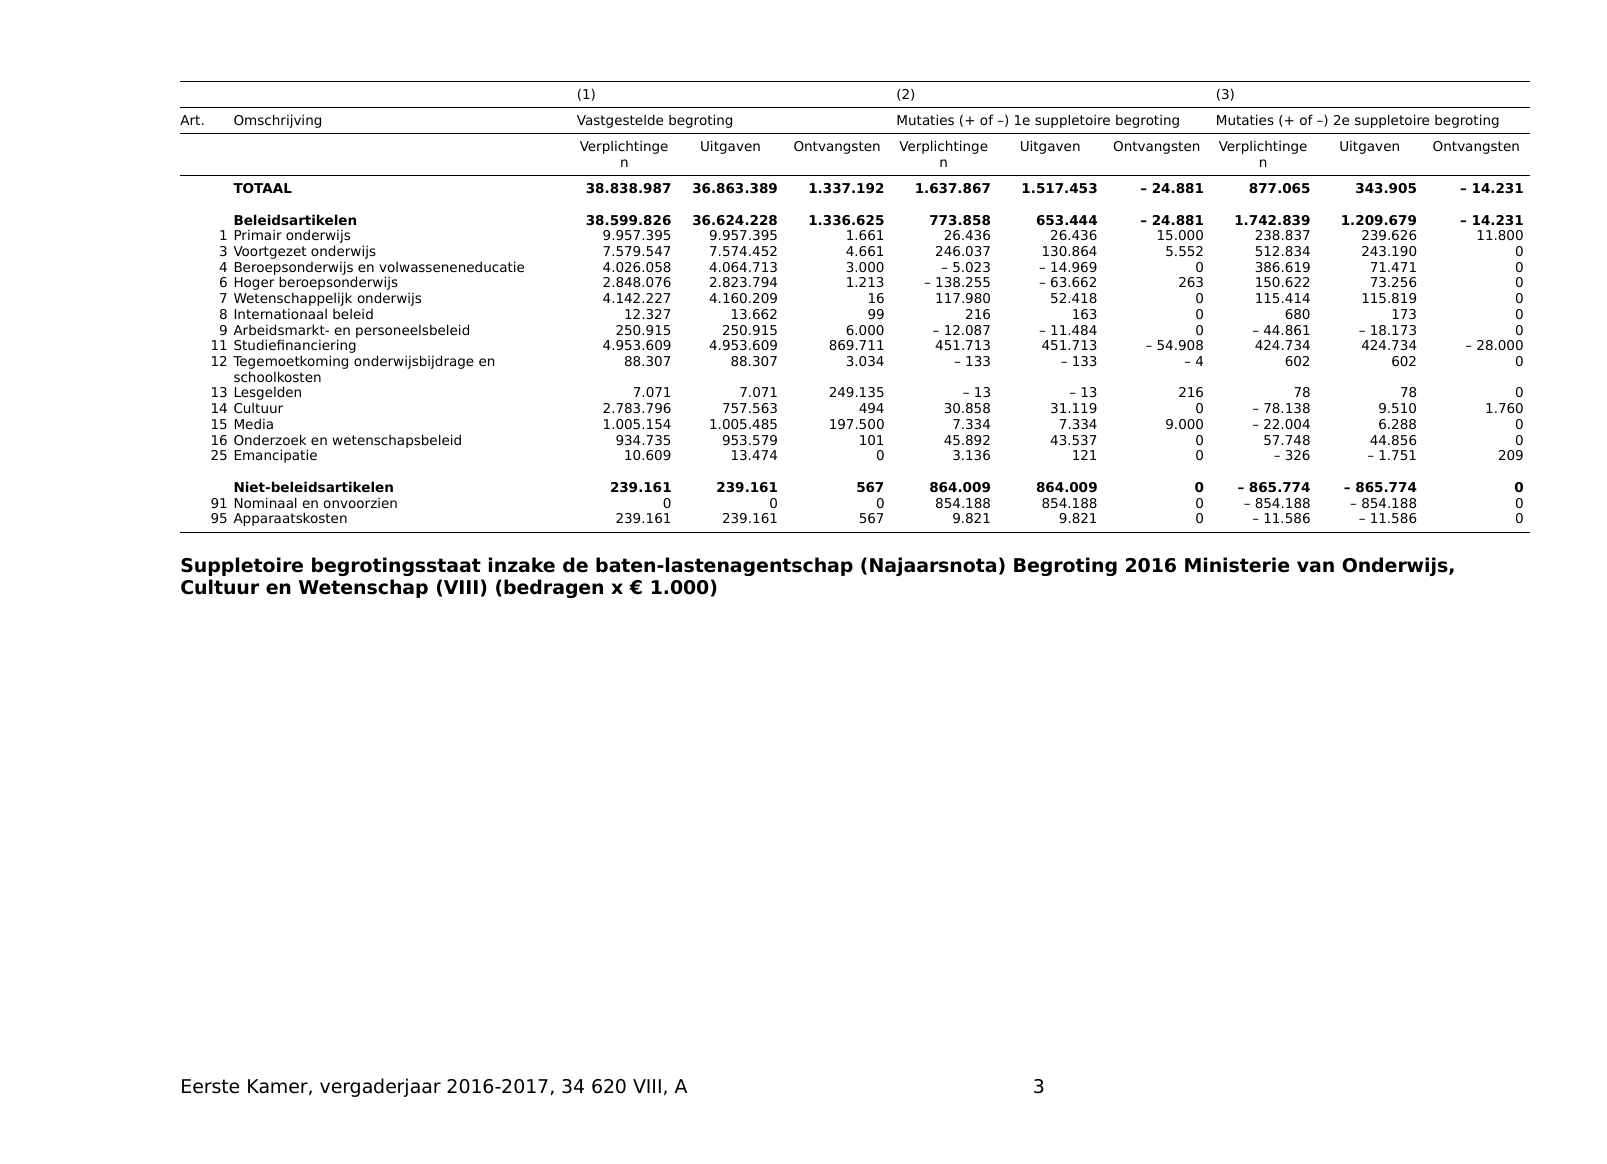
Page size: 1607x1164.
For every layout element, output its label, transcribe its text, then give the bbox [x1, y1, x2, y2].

table_cell [180, 464, 227, 480]
table_cell 451.713 [997, 338, 1103, 354]
table_cell [180, 134, 227, 175]
table_cell Ontvangsten [784, 134, 890, 175]
table_cell Tegemoetkoming onderwijsbijdrage en schoolkosten [228, 354, 571, 385]
table_cell 3.000 [784, 260, 890, 275]
table_cell [1210, 464, 1316, 480]
table_cell Uitgaven [677, 134, 784, 175]
table_cell 239.161 [571, 480, 677, 495]
table_cell 16 [784, 291, 890, 307]
table_cell 8 [180, 307, 227, 322]
table_cell [228, 134, 571, 175]
table_cell Ontvangsten [1103, 134, 1210, 175]
table_cell 1.742.839 [1210, 212, 1316, 228]
table_cell Lesgelden [228, 385, 571, 401]
table_cell 88.307 [571, 354, 677, 385]
table_cell [997, 197, 1103, 212]
table_cell – 63.662 [997, 275, 1103, 291]
table_cell 0 [1423, 307, 1529, 322]
table_cell – 24.881 [1103, 176, 1210, 197]
table_cell Internationaal beleid [228, 307, 571, 322]
table_cell Omschrijving [228, 108, 571, 133]
table_cell [997, 464, 1103, 480]
table_header [228, 82, 571, 107]
table_cell 7.579.547 [571, 244, 677, 259]
table_header [1316, 82, 1423, 107]
table_cell 3.034 [784, 354, 890, 385]
table_cell 343.905 [1316, 176, 1423, 197]
table_cell Uitgaven [997, 134, 1103, 175]
table_cell 99 [784, 307, 890, 322]
table_header (3) [1210, 82, 1316, 107]
table_cell – 24.881 [1103, 212, 1210, 228]
table_header [677, 82, 784, 107]
table_cell 0 [1103, 480, 1210, 495]
table_header (1) [571, 82, 677, 107]
table_cell 31.119 [997, 401, 1103, 417]
table_header [1423, 82, 1529, 107]
table_cell 0 [1423, 480, 1529, 495]
table_cell Verplichtingen [890, 134, 997, 175]
table_cell Hoger beroepsonderwijs [228, 275, 571, 291]
table_cell – 22.004 [1210, 417, 1316, 432]
table_cell 10.609 [571, 448, 677, 464]
table_cell 239.626 [1316, 228, 1423, 244]
table_cell – 13 [890, 385, 997, 401]
table_cell – 11.586 [1316, 511, 1423, 532]
table_cell 602 [1210, 354, 1316, 385]
text Suppletoire begrotingsstaat inzake de baten-lastenagentschap (Najaarsnota) Begroting 2016 Ministerie van Onderwijs, Cultuur en Wetenschap (VIII) (bedragen x € 1.000) [180, 555, 1529, 599]
table_cell TOTAAL [228, 176, 571, 197]
table_cell Vastgestelde begroting [571, 108, 890, 133]
table_cell 239.161 [571, 511, 677, 532]
table_cell [677, 197, 784, 212]
table_cell 5.552 [1103, 244, 1210, 259]
table_cell 11.800 [1423, 228, 1529, 244]
table_cell 115.819 [1316, 291, 1423, 307]
table_cell – 13 [997, 385, 1103, 401]
table_cell 424.734 [1210, 338, 1316, 354]
table_cell [1103, 197, 1210, 212]
table_cell 249.135 [784, 385, 890, 401]
table_cell [890, 197, 997, 212]
table_cell 6 [180, 275, 227, 291]
table_cell 101 [784, 433, 890, 448]
table_cell 0 [1423, 275, 1529, 291]
table_cell 130.864 [997, 244, 1103, 259]
table_cell 14 [180, 401, 227, 417]
table_cell [1316, 464, 1423, 480]
table_cell 121 [997, 448, 1103, 464]
table_cell 0 [1103, 495, 1210, 511]
table_cell 0 [1103, 307, 1210, 322]
table_cell 0 [571, 495, 677, 511]
table_cell – 44.861 [1210, 323, 1316, 338]
table_cell 0 [1103, 511, 1210, 532]
table_cell [180, 176, 227, 197]
table_cell 451.713 [890, 338, 997, 354]
table_header [1103, 82, 1210, 107]
table_cell Mutaties (+ of –) 2e suppletoire begroting [1210, 108, 1529, 133]
table_cell 243.190 [1316, 244, 1423, 259]
table_cell 30.858 [890, 401, 997, 417]
table_cell 15 [180, 417, 227, 432]
table_cell 95 [180, 511, 227, 532]
table_cell 7 [180, 291, 227, 307]
table_cell – 11.484 [997, 323, 1103, 338]
table_cell 0 [1423, 417, 1529, 432]
table_cell – 54.908 [1103, 338, 1210, 354]
table_cell Arbeidsmarkt- en personeelsbeleid [228, 323, 571, 338]
table_cell Media [228, 417, 571, 432]
table_cell 0 [1103, 260, 1210, 275]
table_cell 0 [784, 448, 890, 464]
table_cell [1103, 464, 1210, 480]
table_cell 9.957.395 [677, 228, 784, 244]
table_cell 567 [784, 511, 890, 532]
table_cell – 18.173 [1316, 323, 1423, 338]
table_cell 1.209.679 [1316, 212, 1423, 228]
table_cell 38.599.826 [571, 212, 677, 228]
table_cell 12.327 [571, 307, 677, 322]
table_cell 934.735 [571, 433, 677, 448]
table_cell 163 [997, 307, 1103, 322]
table_cell 0 [1423, 291, 1529, 307]
table_cell 1.661 [784, 228, 890, 244]
table_cell 1.760 [1423, 401, 1529, 417]
table_cell Primair onderwijs [228, 228, 571, 244]
table_cell 567 [784, 480, 890, 495]
table_cell Apparaatskosten [228, 511, 571, 532]
table_cell 1 [180, 228, 227, 244]
table_cell Uitgaven [1316, 134, 1423, 175]
table_cell – 854.188 [1210, 495, 1316, 511]
table_cell 4.026.058 [571, 260, 677, 275]
table_cell 4.953.609 [677, 338, 784, 354]
table_cell 0 [1103, 323, 1210, 338]
table_cell Mutaties (+ of –) 1e suppletoire begroting [890, 108, 1210, 133]
table_cell 88.307 [677, 354, 784, 385]
table_cell 150.622 [1210, 275, 1316, 291]
table_cell 7.334 [997, 417, 1103, 432]
table_cell [1210, 197, 1316, 212]
table_cell 0 [1423, 495, 1529, 511]
table_cell [784, 464, 890, 480]
table_cell – 14.231 [1423, 176, 1529, 197]
table_cell – 4 [1103, 354, 1210, 385]
table_cell 0 [677, 495, 784, 511]
table_cell 386.619 [1210, 260, 1316, 275]
table_cell 9.821 [997, 511, 1103, 532]
table_cell 13.474 [677, 448, 784, 464]
table_cell [890, 464, 997, 480]
table_cell 15.000 [1103, 228, 1210, 244]
table_cell 869.711 [784, 338, 890, 354]
table_cell 9.510 [1316, 401, 1423, 417]
table_cell 1.517.453 [997, 176, 1103, 197]
table_cell 216 [1103, 385, 1210, 401]
table_cell Art. [180, 108, 227, 133]
table_cell 12 [180, 354, 227, 385]
table_header [784, 82, 890, 107]
table_cell 864.009 [890, 480, 997, 495]
table_cell 1.005.154 [571, 417, 677, 432]
table_cell Nominaal en onvoorzien [228, 495, 571, 511]
table_cell 773.858 [890, 212, 997, 228]
table_cell 6.000 [784, 323, 890, 338]
table_cell Ontvangsten [1423, 134, 1529, 175]
table_cell 4.160.209 [677, 291, 784, 307]
table_cell 494 [784, 401, 890, 417]
table_cell [1316, 197, 1423, 212]
table_cell Verplichtingen [1210, 134, 1316, 175]
table_cell 197.500 [784, 417, 890, 432]
table_cell 1.637.867 [890, 176, 997, 197]
table_cell 0 [1423, 244, 1529, 259]
table_cell 250.915 [677, 323, 784, 338]
table_cell 0 [784, 495, 890, 511]
table_cell [228, 464, 571, 480]
table_cell – 865.774 [1210, 480, 1316, 495]
table_cell 1.337.192 [784, 176, 890, 197]
table_cell 2.848.076 [571, 275, 677, 291]
table_cell [571, 464, 677, 480]
table_cell 6.288 [1316, 417, 1423, 432]
table_cell 78 [1316, 385, 1423, 401]
table_cell 173 [1316, 307, 1423, 322]
table_cell [180, 197, 227, 212]
table_cell Voortgezet onderwijs [228, 244, 571, 259]
table_cell – 14.969 [997, 260, 1103, 275]
table_cell – 14.231 [1423, 212, 1529, 228]
table_cell 1.005.485 [677, 417, 784, 432]
table_cell 877.065 [1210, 176, 1316, 197]
table_cell 263 [1103, 275, 1210, 291]
table_cell 2.823.794 [677, 275, 784, 291]
table_cell 7.334 [890, 417, 997, 432]
table_cell Studiefinanciering [228, 338, 571, 354]
table_cell Onderzoek en wetenschapsbeleid [228, 433, 571, 448]
table_cell [228, 197, 571, 212]
table_cell 0 [1103, 401, 1210, 417]
table_cell 1.213 [784, 275, 890, 291]
table_cell 117.980 [890, 291, 997, 307]
table_header [997, 82, 1103, 107]
table_cell 9.957.395 [571, 228, 677, 244]
table_cell 91 [180, 495, 227, 511]
table_header [180, 82, 227, 107]
table_cell – 28.000 [1423, 338, 1529, 354]
table_cell Verplichtingen [571, 134, 677, 175]
table_cell 57.748 [1210, 433, 1316, 448]
table_cell 36.624.228 [677, 212, 784, 228]
table_cell 953.579 [677, 433, 784, 448]
table_cell – 133 [997, 354, 1103, 385]
table_cell Cultuur [228, 401, 571, 417]
table_cell 680 [1210, 307, 1316, 322]
table_cell 424.734 [1316, 338, 1423, 354]
table_cell 0 [1423, 385, 1529, 401]
table_cell – 5.023 [890, 260, 997, 275]
table_cell 43.537 [997, 433, 1103, 448]
table_cell 7.574.452 [677, 244, 784, 259]
table_cell 13.662 [677, 307, 784, 322]
table_cell Niet-beleidsartikelen [228, 480, 571, 495]
table_cell 115.414 [1210, 291, 1316, 307]
table_cell 854.188 [997, 495, 1103, 511]
table_cell 246.037 [890, 244, 997, 259]
table_cell – 326 [1210, 448, 1316, 464]
table_cell 71.471 [1316, 260, 1423, 275]
table_cell 238.837 [1210, 228, 1316, 244]
table_cell 73.256 [1316, 275, 1423, 291]
table_cell Wetenschappelijk onderwijs [228, 291, 571, 307]
table_cell 3 [180, 244, 227, 259]
table_cell – 865.774 [1316, 480, 1423, 495]
table_cell 9 [180, 323, 227, 338]
table_cell 7.071 [677, 385, 784, 401]
table_cell 0 [1423, 511, 1529, 532]
table_cell Beleidsartikelen [228, 212, 571, 228]
table_cell [571, 197, 677, 212]
table_cell 2.783.796 [571, 401, 677, 417]
table_cell [1423, 197, 1529, 212]
table_cell 4.142.227 [571, 291, 677, 307]
table_cell 239.161 [677, 480, 784, 495]
table_cell 0 [1103, 291, 1210, 307]
table_cell – 78.138 [1210, 401, 1316, 417]
table_cell 13 [180, 385, 227, 401]
table_cell 0 [1423, 433, 1529, 448]
table_cell 854.188 [890, 495, 997, 511]
table_cell 26.436 [997, 228, 1103, 244]
table_cell 209 [1423, 448, 1529, 464]
table_cell 250.915 [571, 323, 677, 338]
table_cell 7.071 [571, 385, 677, 401]
table_cell 44.856 [1316, 433, 1423, 448]
table_cell 757.563 [677, 401, 784, 417]
table_cell [677, 464, 784, 480]
table_cell 653.444 [997, 212, 1103, 228]
table_cell 239.161 [677, 511, 784, 532]
table_cell 216 [890, 307, 997, 322]
table_cell 36.863.389 [677, 176, 784, 197]
table_cell 512.834 [1210, 244, 1316, 259]
table_cell 4 [180, 260, 227, 275]
table_cell 0 [1423, 323, 1529, 338]
table_header (2) [890, 82, 997, 107]
table_cell – 854.188 [1316, 495, 1423, 511]
table_cell [180, 212, 227, 228]
table_cell 9.821 [890, 511, 997, 532]
table_cell 4.064.713 [677, 260, 784, 275]
table_cell 45.892 [890, 433, 997, 448]
table_cell 602 [1316, 354, 1423, 385]
table_cell Emancipatie [228, 448, 571, 464]
table_cell 864.009 [997, 480, 1103, 495]
table_cell [180, 480, 227, 495]
table_cell 0 [1423, 260, 1529, 275]
table_cell 0 [1103, 433, 1210, 448]
table_cell 16 [180, 433, 227, 448]
table_cell [784, 197, 890, 212]
table_cell – 138.255 [890, 275, 997, 291]
table_cell – 12.087 [890, 323, 997, 338]
table_cell – 11.586 [1210, 511, 1316, 532]
table_cell 1.336.625 [784, 212, 890, 228]
table_cell Beroepsonderwijs en volwasseneneducatie [228, 260, 571, 275]
table_cell 78 [1210, 385, 1316, 401]
table_cell 26.436 [890, 228, 997, 244]
table_cell 4.661 [784, 244, 890, 259]
table_cell 11 [180, 338, 227, 354]
table_cell 52.418 [997, 291, 1103, 307]
table_cell 25 [180, 448, 227, 464]
table_cell 9.000 [1103, 417, 1210, 432]
table_cell 0 [1423, 354, 1529, 385]
table_cell 3.136 [890, 448, 997, 464]
table_cell – 133 [890, 354, 997, 385]
table_cell 4.953.609 [571, 338, 677, 354]
table_cell 38.838.987 [571, 176, 677, 197]
table_cell 0 [1103, 448, 1210, 464]
table_cell – 1.751 [1316, 448, 1423, 464]
table_cell [1423, 464, 1529, 480]
